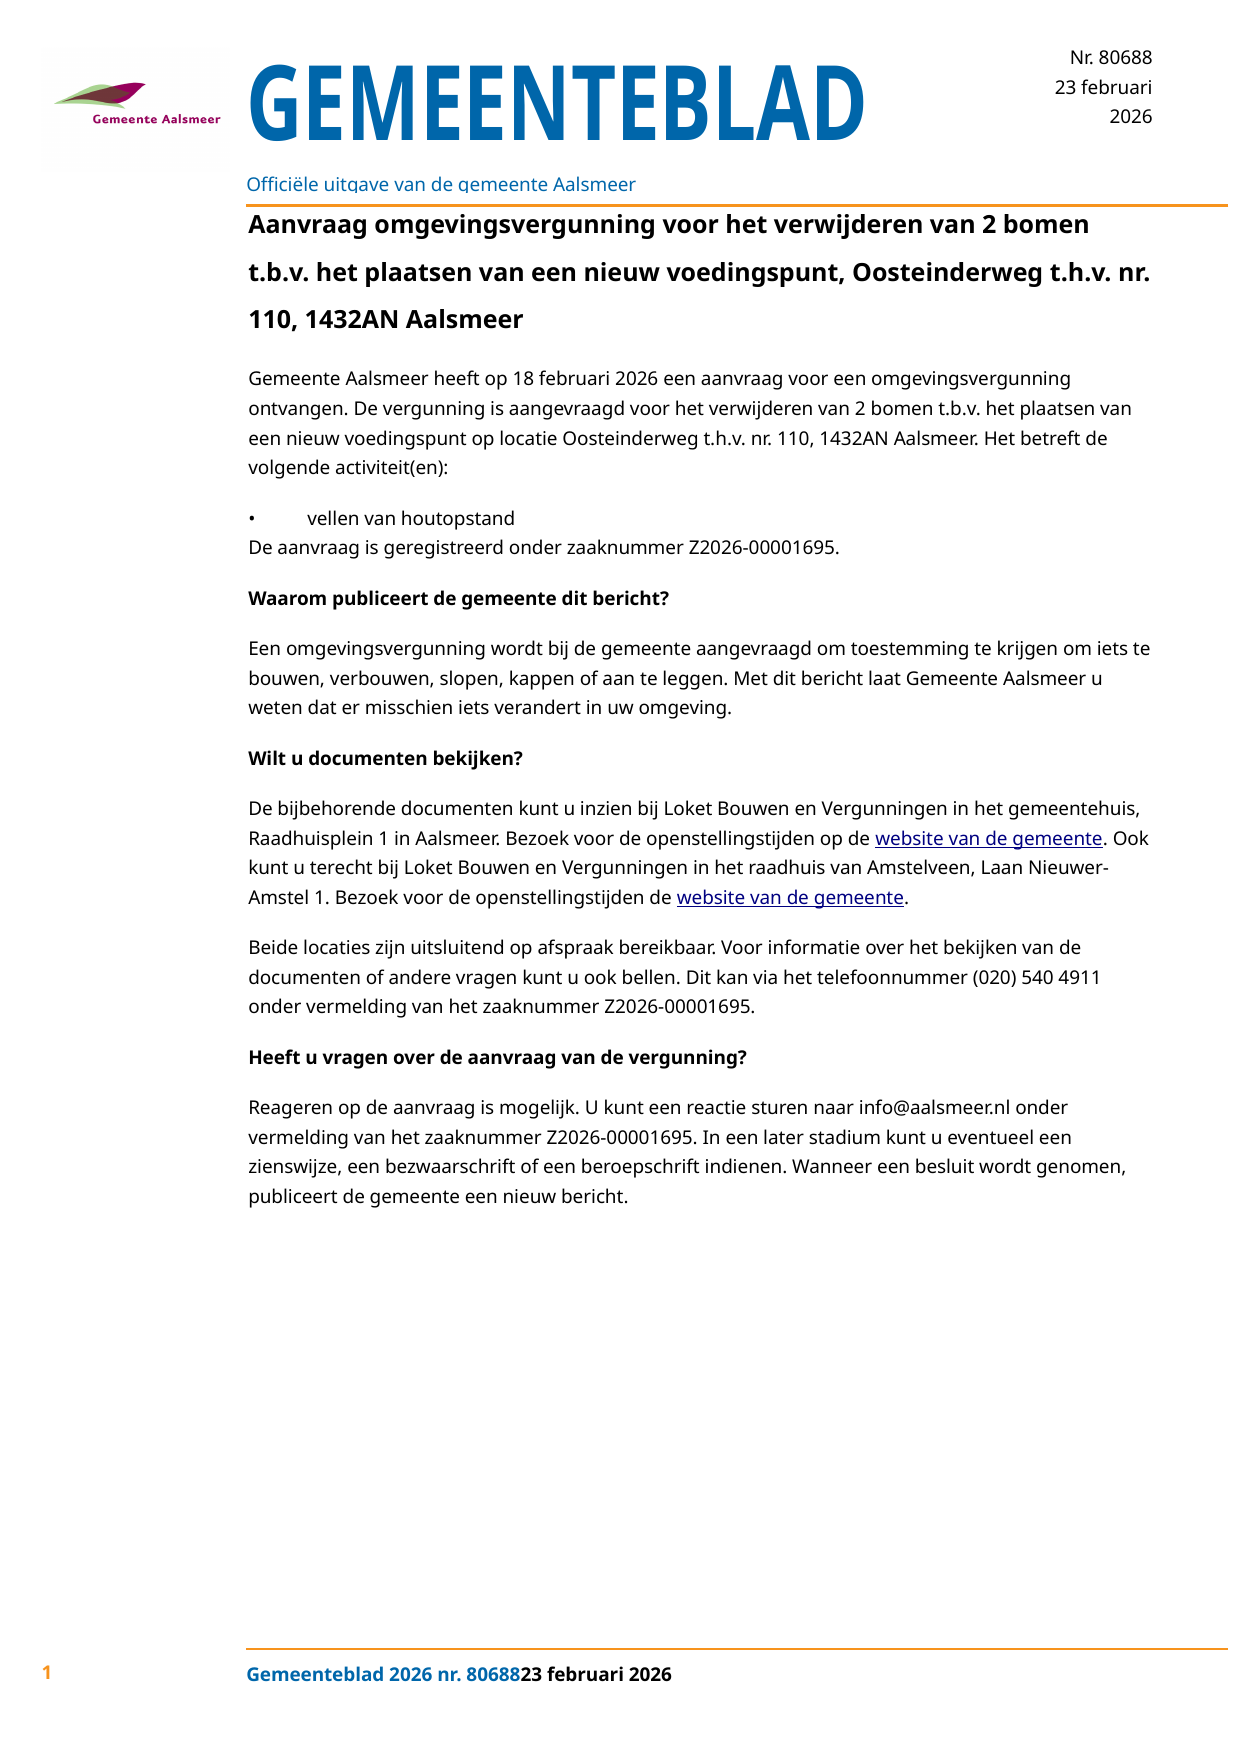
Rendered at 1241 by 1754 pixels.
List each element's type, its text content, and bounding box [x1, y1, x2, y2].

picture [41, 47, 231, 172]
text Waarom publiceert de gemeente dit bericht? [248, 585, 1152, 610]
text De aanvraag is geregistreerd onder zaaknummer Z2026-00001695. [248, 534, 1152, 560]
text Een omgevingsvergunning wordt bij de gemeente aangevraagd om toestemming te krijgen om iets te bouwen, verbouwen, slopen, kappen of aan te leggen. Met dit bericht laat Gemeente Aalsmeer u weten dat er misschien iets verandert in uw omgeving. [248, 635, 1152, 720]
text Wilt u documenten bekijken? [248, 745, 1152, 770]
text Aanvraag omgevingsvergunning voor het verwijderen van 2 bomen t.b.v. het plaatsen van een nieuw voedingspunt, Oosteinderweg t.h.v. nr. 110, 1432AN Aalsmeer [248, 207, 1152, 336]
text De bijbehorende documenten kunt u inzien bij Loket Bouwen en Vergunningen in het gemeentehuis, Raadhuisplein 1 in Aalsmeer. Bezoek voor de openstellingstijden op de website van de gemeente. Ook kunt u terecht bij Loket Bouwen en Vergunningen in het raadhuis van Amstelveen, Laan Nieuwer-Amstel 1. Bezoek voor de openstellingstijden de website van de gemeente. [248, 795, 1152, 909]
list vellen van houtopstand [248, 505, 1152, 530]
text Reageren op de aanvraag is mogelijk. U kunt een reactie sturen naar info@aalsmeer.nl onder vermelding van het zaaknummer Z2026-00001695. In een later stadium kunt u eventueel een zienswijze, een bezwaarschrift of een beroepschrift indienen. Wanneer een besluit wordt genomen, publiceert de gemeente een nieuw bericht. [248, 1094, 1152, 1209]
text Gemeente Aalsmeer heeft op 18 februari 2026 een aanvraag voor een omgevingsvergunning ontvangen. De vergunning is aangevraagd voor het verwijderen van 2 bomen t.b.v. het plaatsen van een nieuw voedingspunt op locatie Oosteinderweg t.h.v. nr. 110, 1432AN Aalsmeer. Het betreft de volgende activiteit(en): [248, 366, 1152, 480]
text Beide locaties zijn uitsluitend op afspraak bereikbaar. Voor informatie over het bekijken van de documenten of andere vragen kunt u ook bellen. Dit kan via het telefoonnummer (020) 540 4911 onder vermelding van het zaaknummer Z2026-00001695. [248, 934, 1152, 1019]
text Heeft u vragen over de aanvraag van de vergunning? [248, 1044, 1152, 1069]
